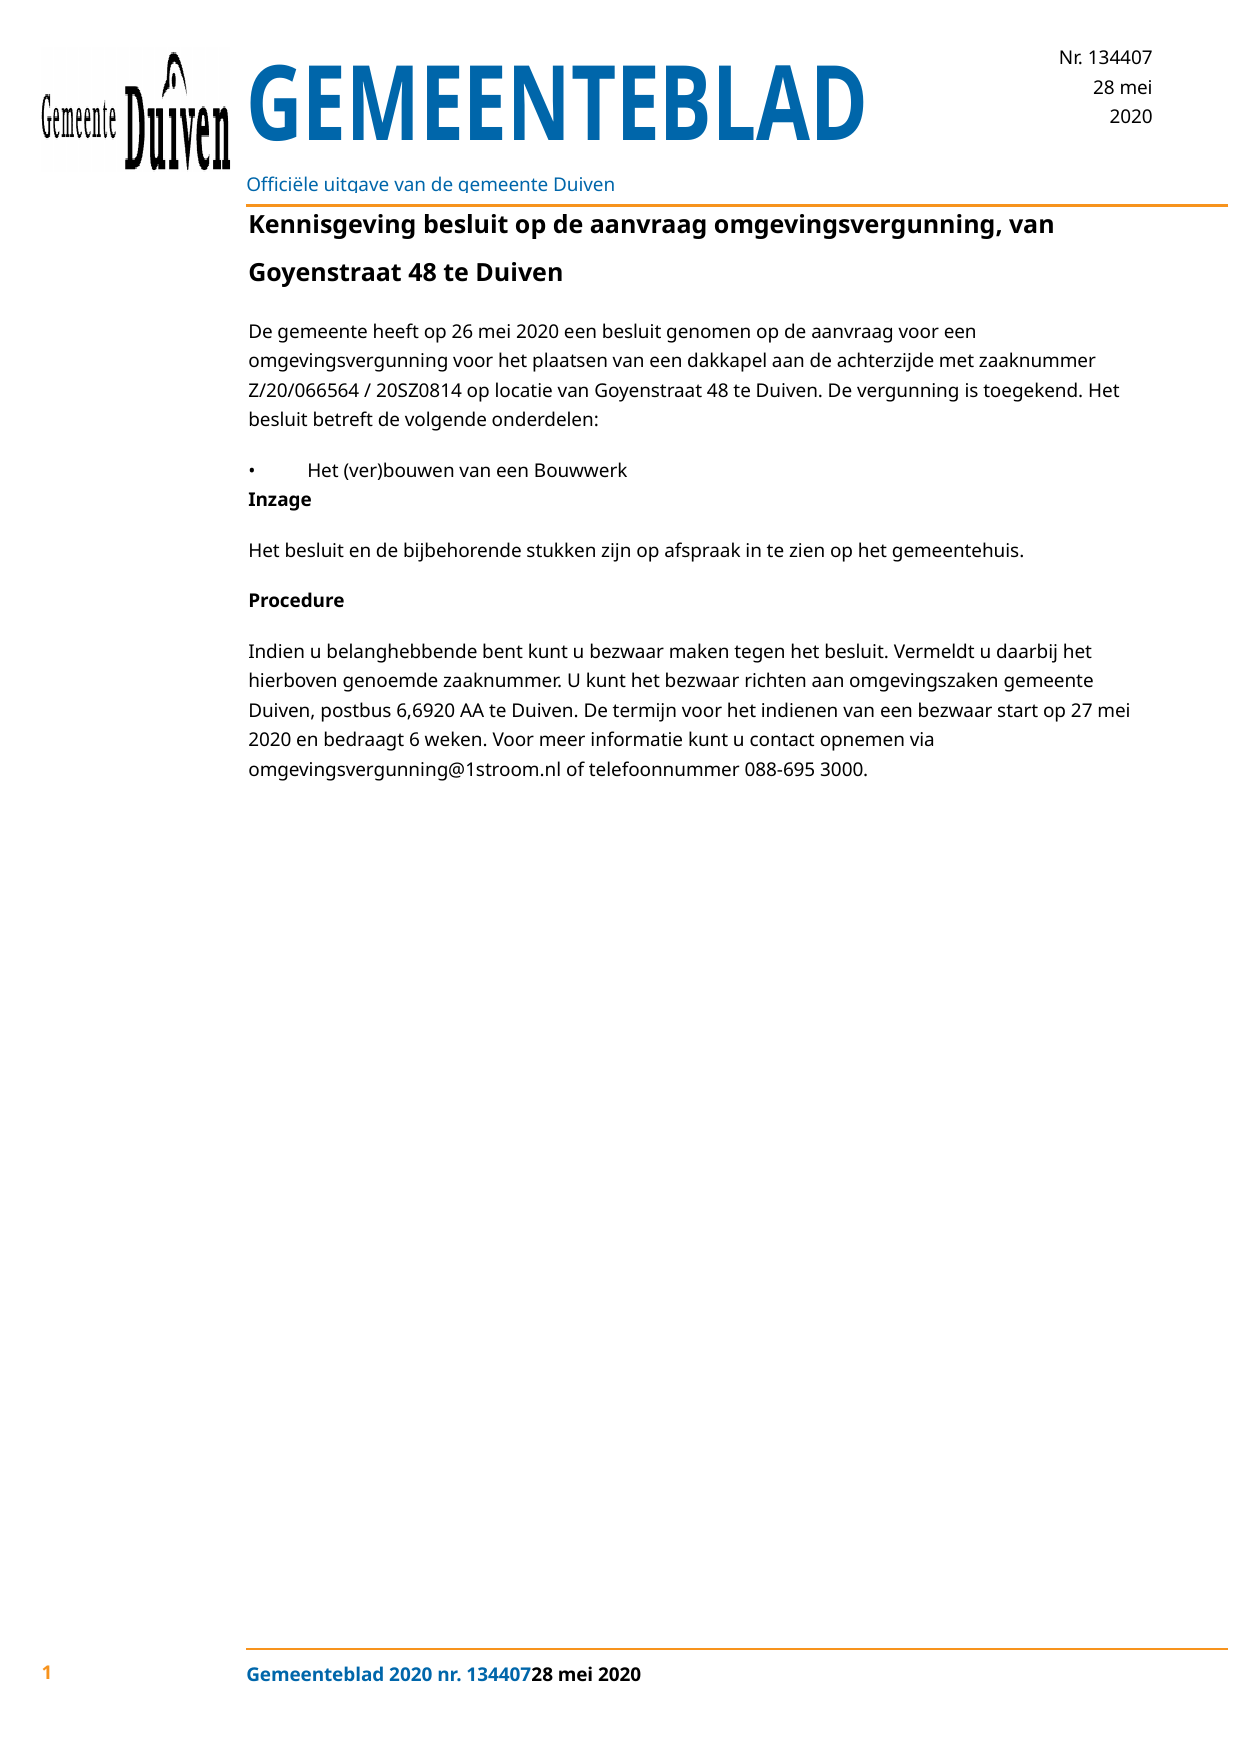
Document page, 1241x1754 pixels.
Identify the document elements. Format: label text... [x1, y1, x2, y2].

text Procedure [248, 587, 1152, 613]
text Kennisgeving besluit op de aanvraag omgevingsvergunning, van Goyenstraat 48 te Duiven [248, 207, 1152, 288]
text Indien u belanghebbende bent kunt u bezwaar maken tegen het besluit. Vermeldt u daarbij het hierboven genoemde zaaknummer. U kunt het bezwaar richten aan omgevingszaken gemeente Duiven, postbus 6,6920 AA te Duiven. De termijn voor het indienen van een bezwaar start op 27 mei 2020 en bedraagt 6 weken. Voor meer informatie kunt u contact opnemen via omgevingsvergunning@1stroom.nl of telefoonnummer 088-695 3000. [248, 638, 1152, 782]
text Inzage [248, 487, 1152, 512]
list Het (ver)bouwen van een Bouwwerk [248, 457, 1152, 483]
text Het besluit en de bijbehorende stukken zijn op afspraak in te zien op het gemeentehuis. [248, 537, 1152, 563]
picture [41, 47, 231, 172]
text De gemeente heeft op 26 mei 2020 een besluit genomen op de aanvraag voor een omgevingsvergunning voor het plaatsen van een dakkapel aan de achterzijde met zaaknummer Z/20/066564 / 20SZ0814 op locatie van Goyenstraat 48 te Duiven. De vergunning is toegekend. Het besluit betreft de volgende onderdelen: [248, 318, 1152, 432]
